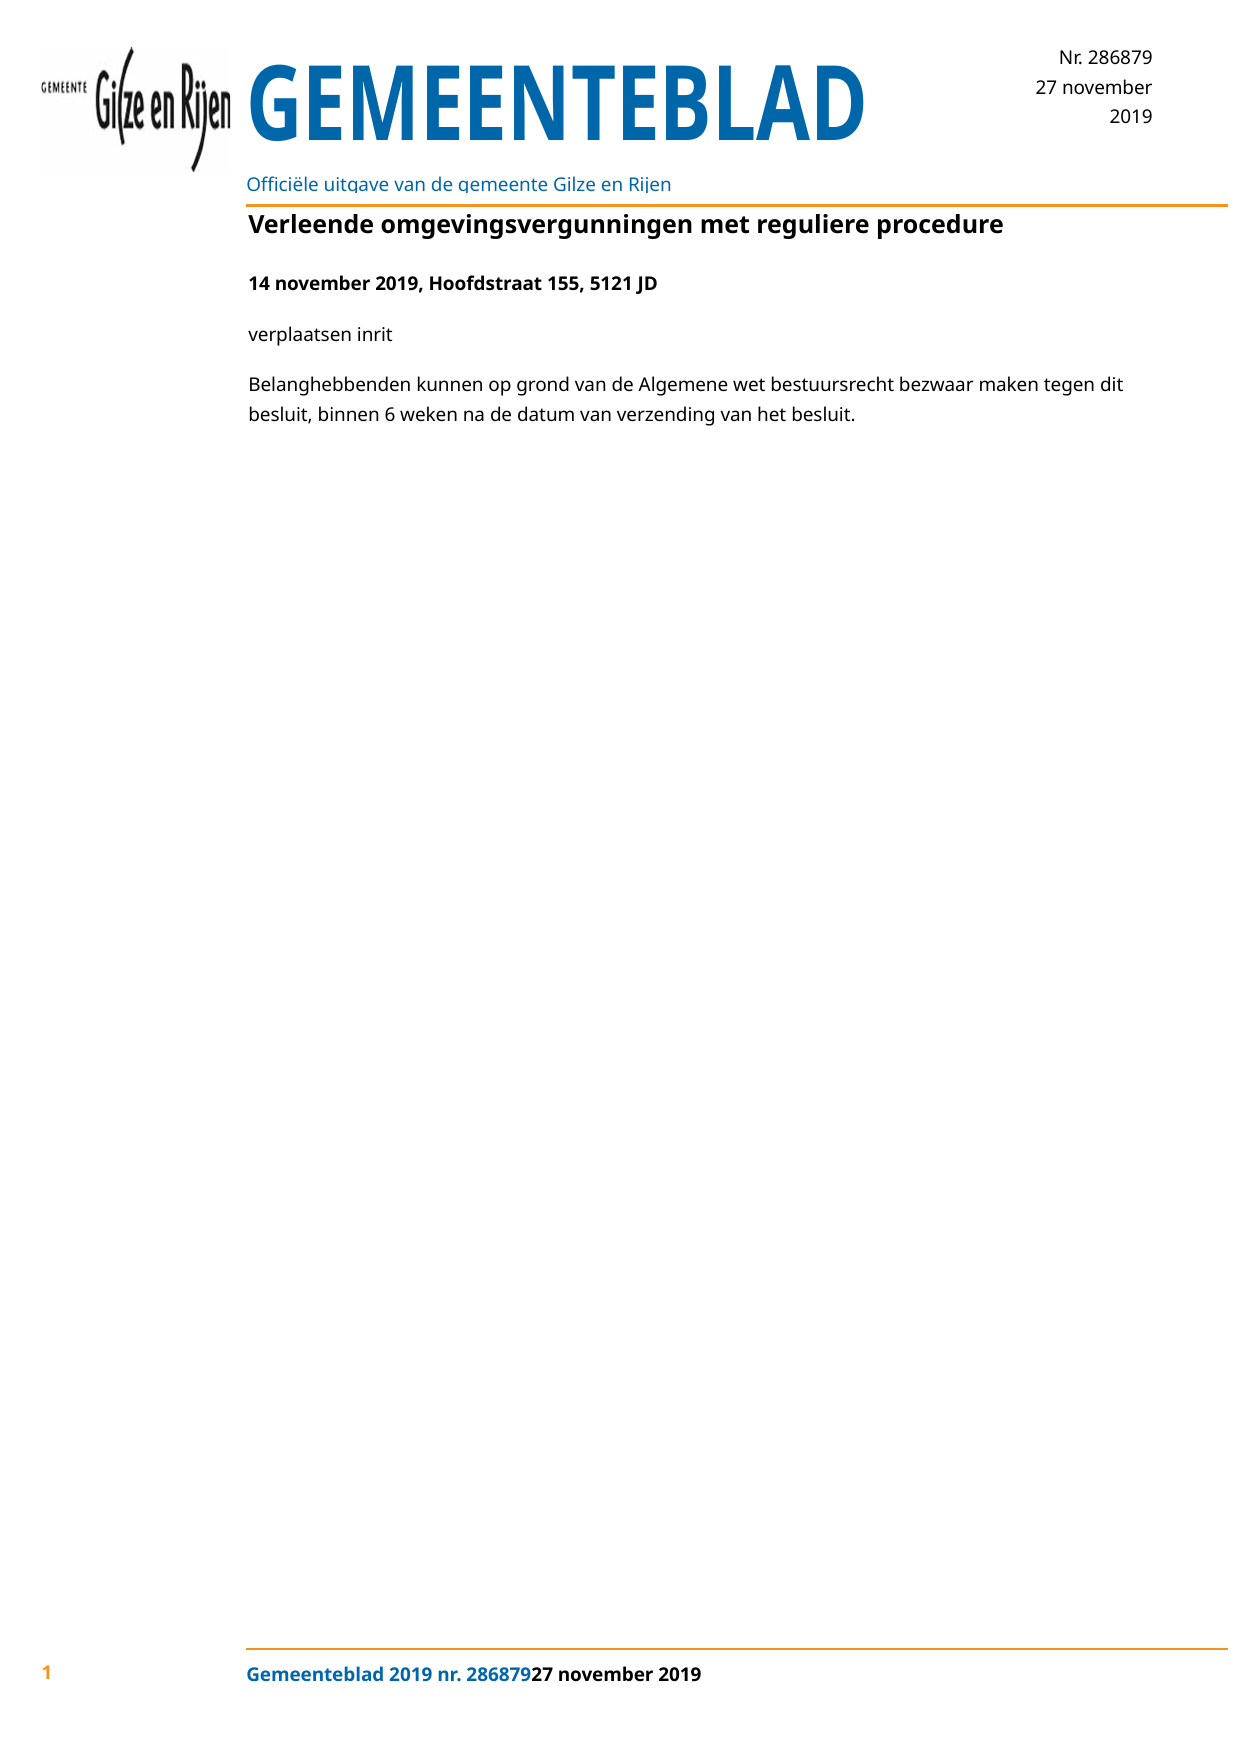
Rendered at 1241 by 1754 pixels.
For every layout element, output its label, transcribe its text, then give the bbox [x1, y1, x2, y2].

text verplaatsen inrit [248, 321, 1152, 346]
picture [41, 47, 231, 172]
text Verleende omgevingsvergunningen met reguliere procedure [248, 207, 1152, 241]
text 14 november 2019, Hoofdstraat 155, 5121 JD [248, 270, 1152, 296]
text Belanghebbenden kunnen op grond van de Algemene wet bestuursrecht bezwaar maken tegen dit besluit, binnen 6 weken na de datum van verzending van het besluit. [248, 371, 1152, 426]
